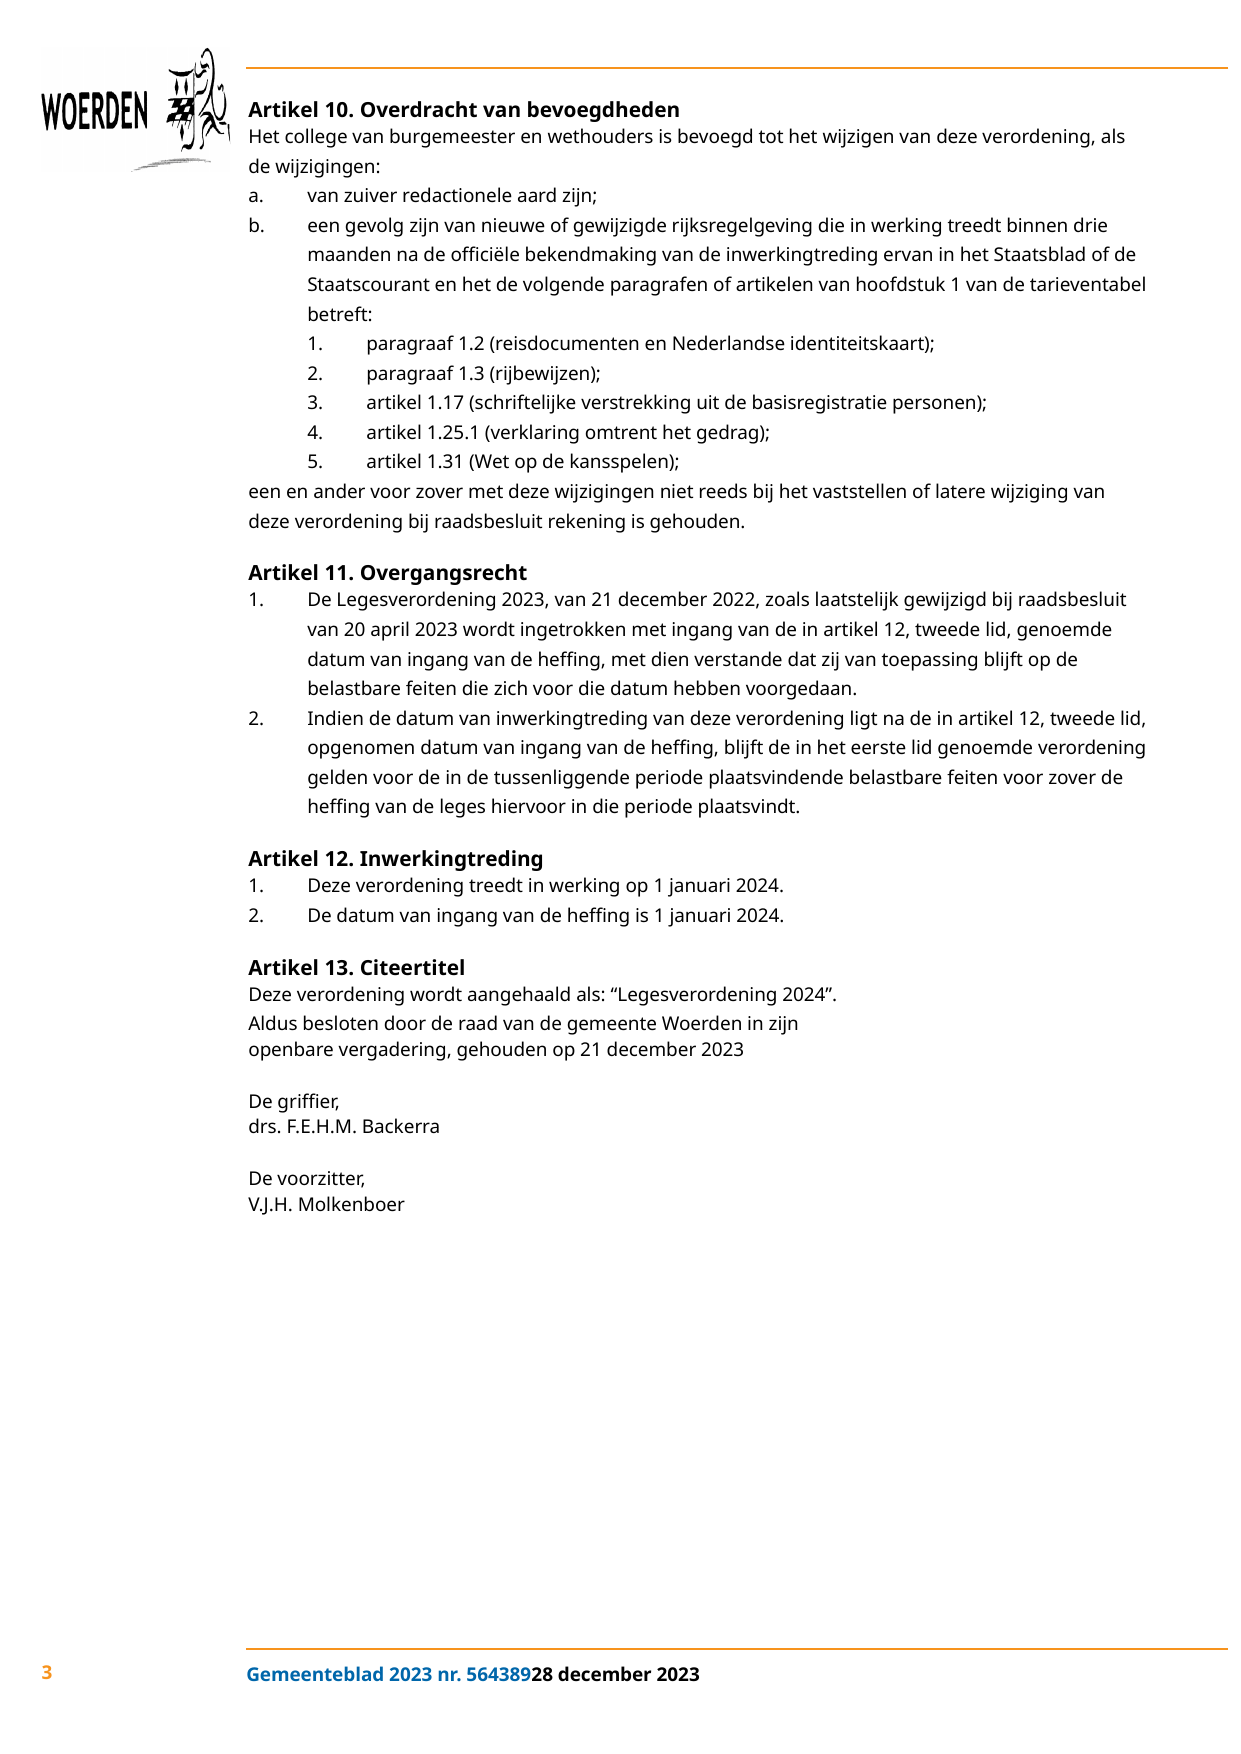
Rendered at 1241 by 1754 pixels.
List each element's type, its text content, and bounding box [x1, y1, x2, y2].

list De Legesverordening 2023, van 21 december 2022, zoals laatstelijk gewijzigd bij raadsbesluit van 20 april 2023 wordt ingetrokken met ingang van de in artikel 12, tweede lid, genoemde datum van ingang van de heffing, met dien verstande dat zij van toepassing blijft op de belastbare feiten die zich voor die datum hebben voorgedaan. [248, 587, 1152, 701]
list paragraaf 1.3 (rijbewijzen); [307, 360, 1152, 386]
text Artikel 12. Inwerkingtreding [248, 844, 1152, 873]
text Deze verordening wordt aangehaald als: “Legesverordening 2024”. [248, 981, 1152, 1007]
text De griffier, [248, 1088, 1152, 1113]
text Het college van burgemeester en wethouders is bevoegd tot het wijzigen van deze verordening, als de wijzigingen: [248, 123, 1152, 178]
list artikel 1.17 (schriftelijke verstrekking uit de basisregistratie personen); [307, 389, 1152, 415]
text een en ander voor zover met deze wijzigingen niet reeds bij het vaststellen of latere wijziging van deze verordening bij raadsbesluit rekening is gehouden. [248, 478, 1152, 533]
list Deze verordening treedt in werking op 1 januari 2024. [248, 873, 1152, 898]
text drs. F.E.H.M. Backerra [248, 1113, 1152, 1139]
text Artikel 13. Citeertitel [248, 953, 1152, 981]
text Aldus besloten door de raad van de gemeente Woerden in zijn [248, 1011, 1152, 1036]
list artikel 1.25.1 (verklaring omtrent het gedrag); [307, 419, 1152, 445]
list artikel 1.31 (Wet op de kansspelen); [307, 449, 1152, 474]
list De datum van ingang van de heffing is 1 januari 2024. [248, 902, 1152, 928]
text openbare vergadering, gehouden op 21 december 2023 [248, 1036, 1152, 1062]
list paragraaf 1.2 (reisdocumenten en Nederlandse identiteitskaart); [307, 330, 1152, 356]
text Artikel 11. Overgangsrecht [248, 558, 1152, 587]
list een gevolg zijn van nieuwe of gewijzigde rijksregelgeving die in werking treedt binnen drie maanden na de officiële bekendmaking van de inwerkingtreding ervan in het Staatsblad of de Staatscourant en het de volgende paragrafen of artikelen van hoofdstuk 1 van de tarieventabel betreft: [248, 212, 1152, 326]
text Artikel 10. Overdracht van bevoegdheden [248, 95, 1152, 123]
text V.J.H. Molkenboer [248, 1191, 1152, 1216]
text De voorzitter, [248, 1165, 1152, 1191]
list Indien de datum van inwerkingtreding van deze verordening ligt na de in artikel 12, tweede lid, opgenomen datum van ingang van de heffing, blijft de in het eerste lid genoemde verordening gelden voor de in de tussenliggende periode plaatsvindende belastbare feiten voor zover de heffing van de leges hiervoor in die periode plaatsvindt. [248, 705, 1152, 819]
picture [41, 47, 231, 172]
list van zuiver redactionele aard zijn; [248, 182, 1152, 208]
